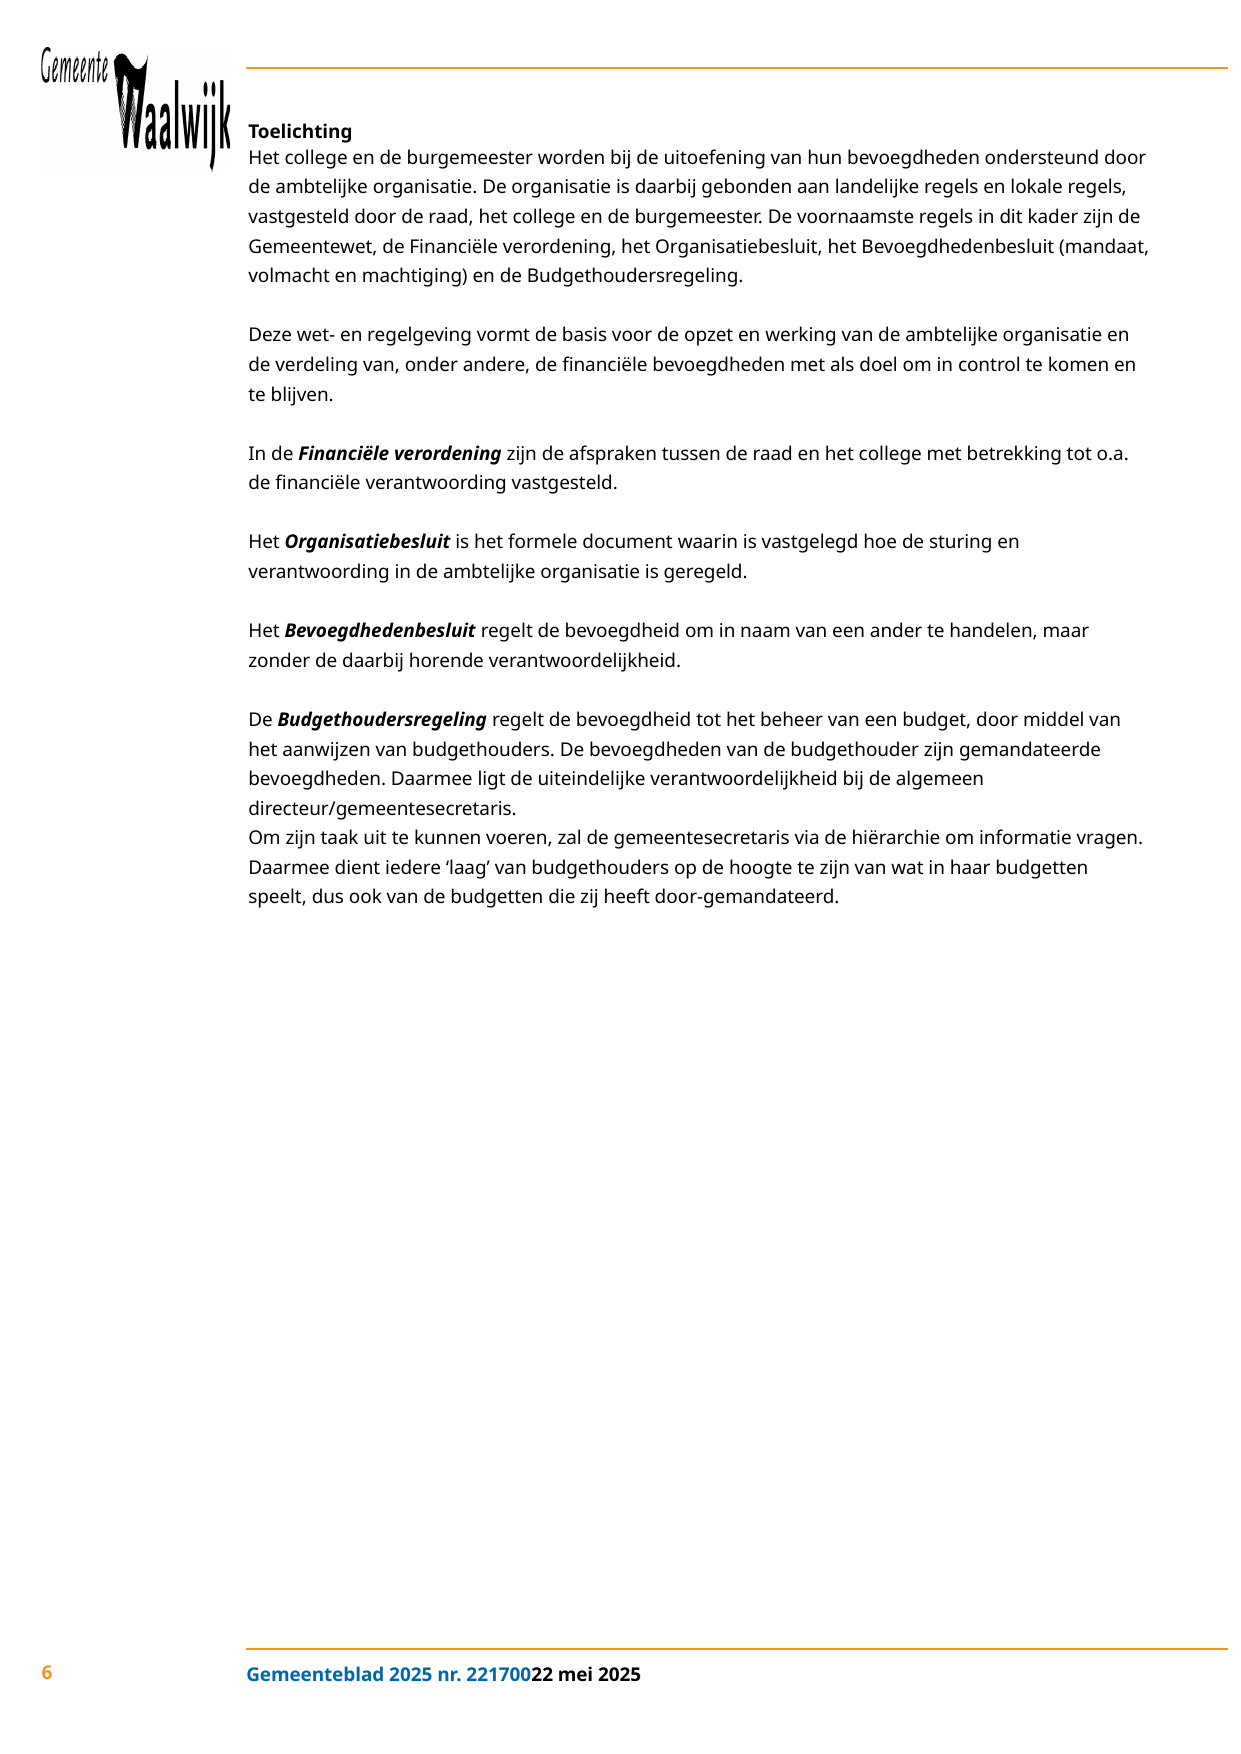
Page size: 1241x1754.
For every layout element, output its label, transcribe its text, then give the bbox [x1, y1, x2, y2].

picture [41, 47, 231, 172]
text Om zijn taak uit te kunnen voeren, zal de gemeentesecretaris via de hiërarchie om informatie vragen. [248, 824, 1152, 850]
text Het college en de burgemeester worden bij de uitoefening van hun bevoegdheden ondersteund door de ambtelijke organisatie. De organisatie is daarbij gebonden aan landelijke regels en lokale regels, vastgesteld door de raad, het college en de burgemeester. De voornaamste regels in dit kader zijn de Gemeentewet, de Financiële verordening, het Organisatiebesluit, het Bevoegdhedenbesluit (mandaat, volmacht en machtiging) en de Budgethoudersregeling. [248, 144, 1152, 288]
text Deze wet- en regelgeving vormt de basis voor de opzet en werking van de ambtelijke organisatie en de verdeling van, onder andere, de financiële bevoegdheden met als doel om in control te komen en te blijven. [248, 322, 1152, 407]
text De Budgethoudersregeling regelt de bevoegdheid tot het beheer van een budget, door middel van het aanwijzen van budgethouders. De bevoegdheden van de budgethouder zijn gemandateerde bevoegdheden. Daarmee ligt de uiteindelijke verantwoordelijkheid bij de algemeen directeur/gemeentesecretaris. [248, 706, 1152, 821]
text Het Organisatiebesluit is het formele document waarin is vastgelegd hoe de sturing en verantwoording in de ambtelijke organisatie is geregeld. [248, 529, 1152, 584]
text Daarmee dient iedere ‘laag’ van budgethouders op de hoogte te zijn van wat in haar budgetten speelt, dus ook van de budgetten die zij heeft door-gemandateerd. [248, 854, 1152, 909]
text In de Financiële verordening zijn de afspraken tussen de raad en het college met betrekking tot o.a. de financiële verantwoording vastgesteld. [248, 440, 1152, 495]
text Toelichting [248, 116, 1152, 144]
text Het Bevoegdhedenbesluit regelt de bevoegdheid om in naam van een ander te handelen, maar zonder de daarbij horende verantwoordelijkheid. [248, 617, 1152, 673]
